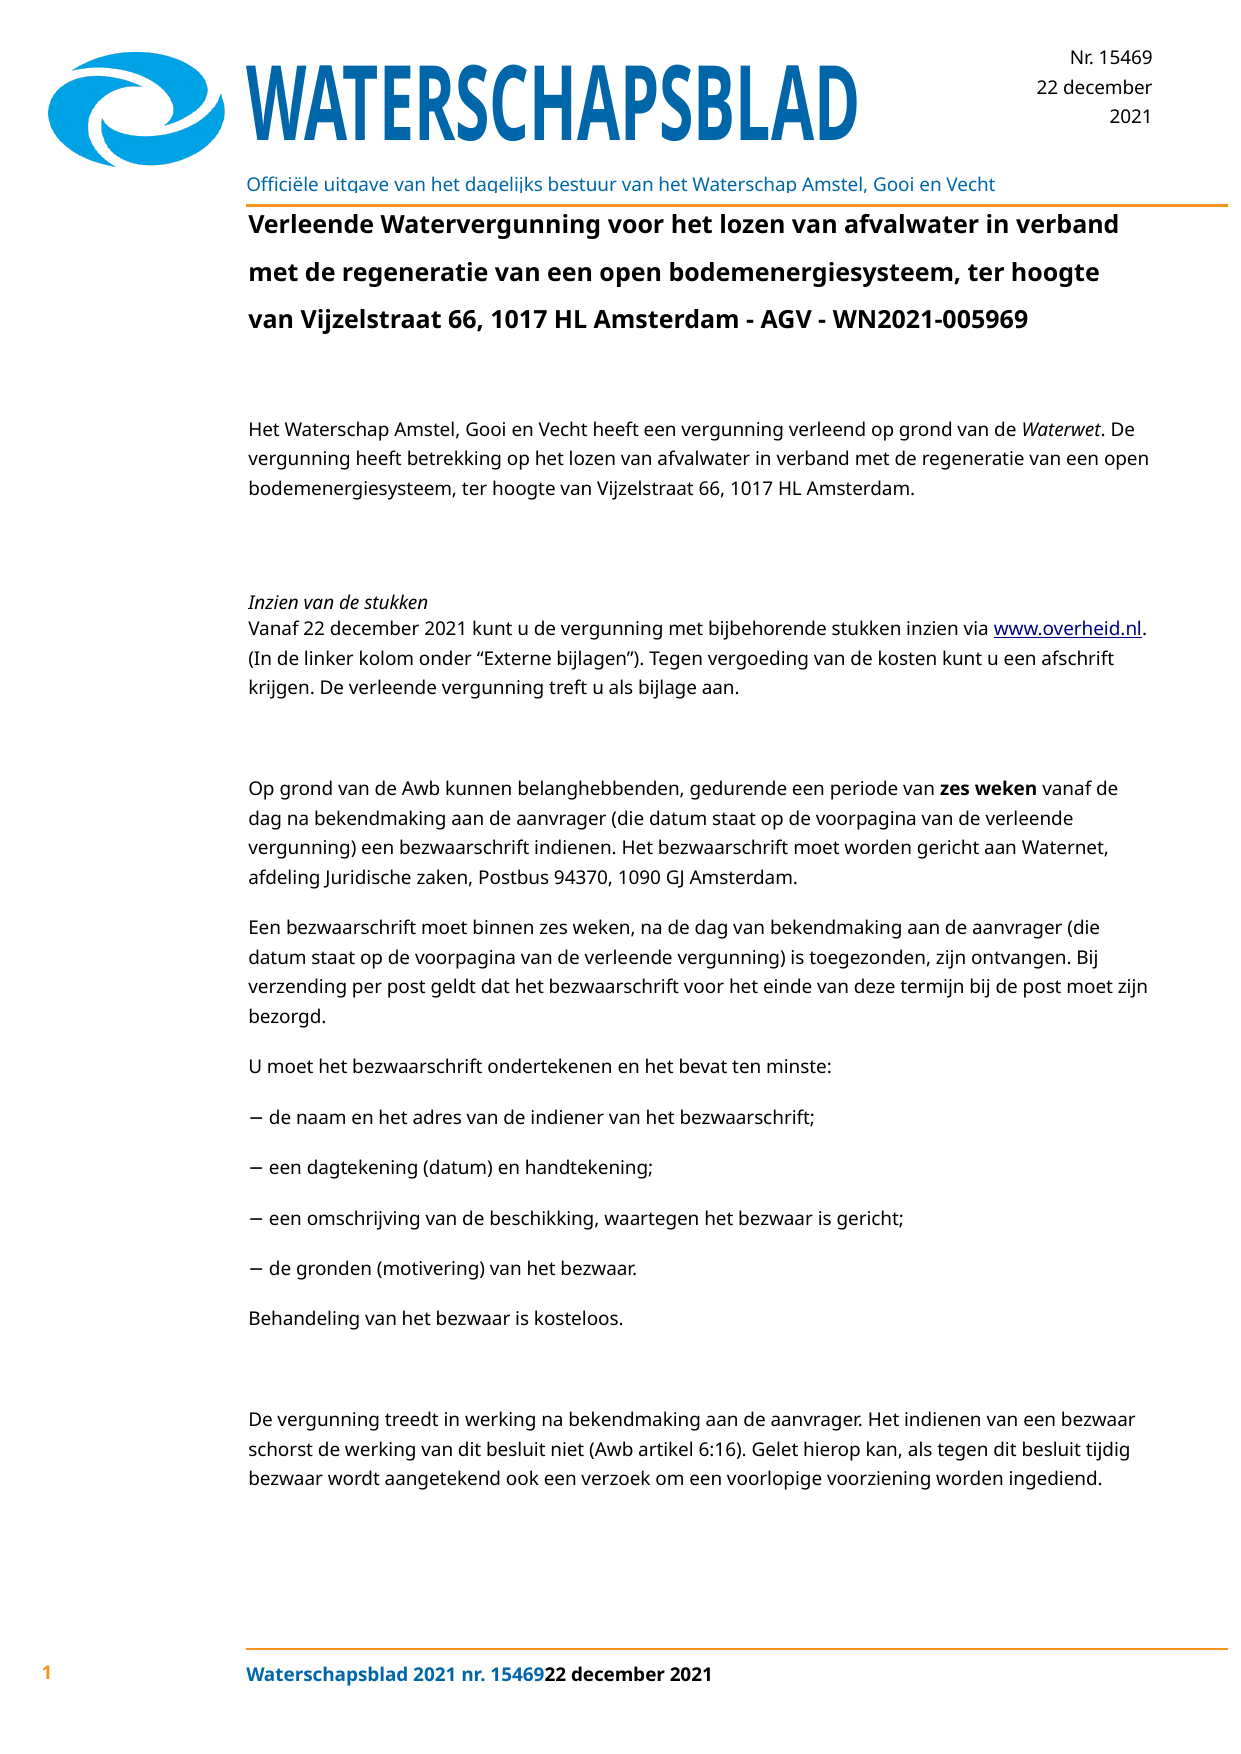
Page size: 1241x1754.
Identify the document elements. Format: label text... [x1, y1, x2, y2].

text Behandeling van het bezwaar is kosteloos. [248, 1306, 1152, 1331]
text Het Waterschap Amstel, Gooi en Vecht heeft een vergunning verleend op grond van de Waterwet. De vergunning heeft betrekking op het lozen van afvalwater in verband met de regeneratie van een open bodemenergiesysteem, ter hoogte van Vijzelstraat 66, 1017 HL Amsterdam. [248, 416, 1152, 501]
text − een omschrijving van de beschikking, waartegen het bezwaar is gericht; [248, 1205, 1152, 1231]
picture [41, 47, 231, 172]
text U moet het bezwaarschrift ondertekenen en het bevat ten minste: [248, 1053, 1152, 1079]
text − een dagtekening (datum) en handtekening; [248, 1154, 1152, 1180]
text Verleende Watervergunning voor het lozen van afvalwater in verband met de regeneratie van een open bodemenergiesysteem, ter hoogte van Vijzelstraat 66, 1017 HL Amsterdam - AGV - WN2021-005969 [248, 207, 1152, 336]
text De vergunning treedt in werking na bekendmaking aan de aanvrager. Het indienen van een bezwaar schorst de werking van dit besluit niet (Awb artikel 6:16). Gelet hierop kan, als tegen dit besluit tijdig bezwaar wordt aangetekend ook een verzoek om een voorlopige voorziening worden ingediend. [248, 1406, 1152, 1491]
text Vanaf 22 december 2021 kunt u de vergunning met bijbehorende stukken inzien via www.overheid.nl. (In de linker kolom onder “Externe bijlagen”). Tegen vergoeding van de kosten kunt u een afschrift krijgen. De verleende vergunning treft u als bijlage aan. [248, 615, 1152, 700]
text − de naam en het adres van de indiener van het bezwaarschrift; [248, 1104, 1152, 1130]
text − de gronden (motivering) van het bezwaar. [248, 1255, 1152, 1281]
text Op grond van de Awb kunnen belanghebbenden, gedurende een periode van zes weken vanaf de dag na bekendmaking aan de aanvrager (die datum staat op de voorpagina van de verleende vergunning) een bezwaarschrift indienen. Het bezwaarschrift moet worden gericht aan Waternet, afdeling Juridische zaken, Postbus 94370, 1090 GJ Amsterdam. [248, 775, 1152, 890]
text Een bezwaarschrift moet binnen zes weken, na de dag van bekendmaking aan de aanvrager (die datum staat op de voorpagina van de verleende vergunning) is toegezonden, zijn ontvangen. Bij verzending per post geldt dat het bezwaarschrift voor het einde van deze termijn bij de post moet zijn bezorgd. [248, 914, 1152, 1029]
text Inzien van de stukken [248, 589, 1152, 615]
